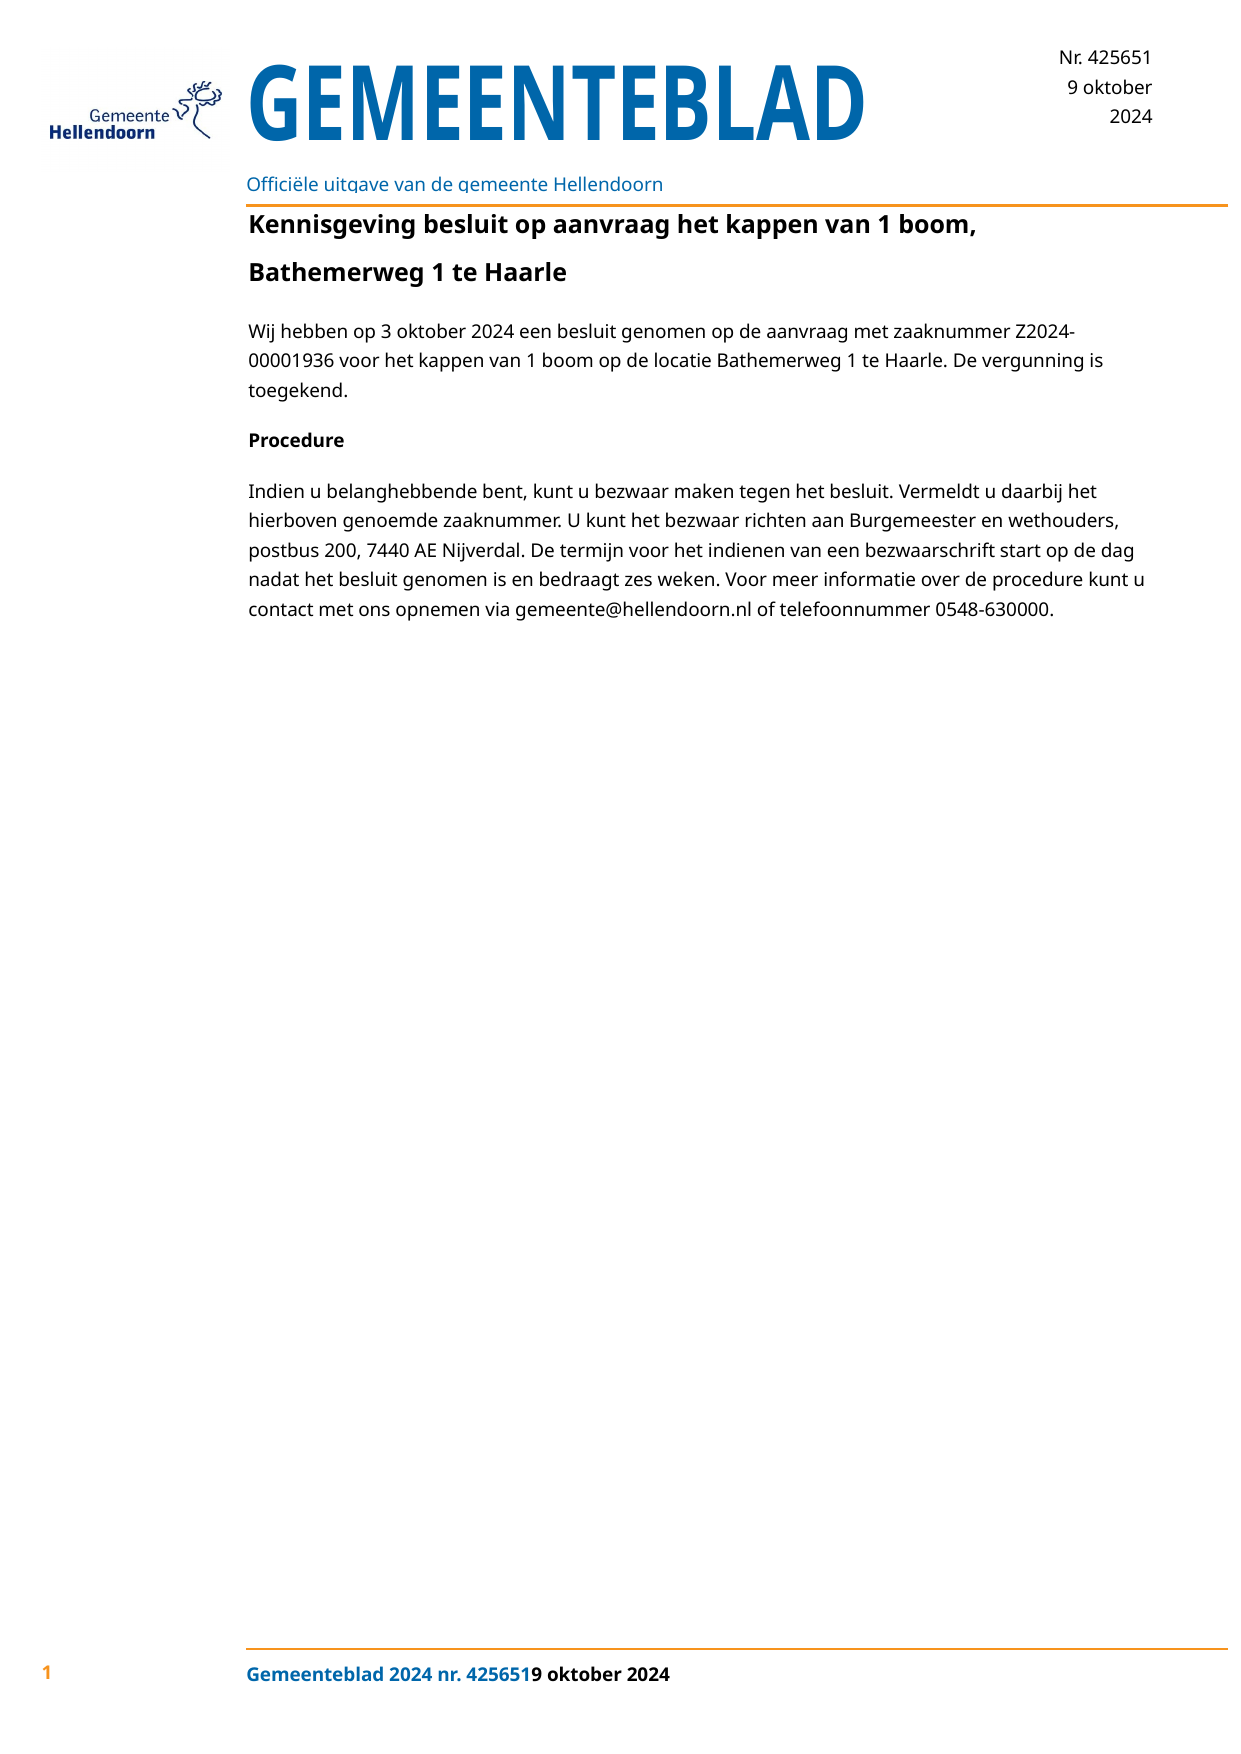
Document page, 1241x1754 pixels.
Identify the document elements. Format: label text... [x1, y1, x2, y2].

picture [41, 47, 231, 172]
text Indien u belanghebbende bent, kunt u bezwaar maken tegen het besluit. Vermeldt u daarbij het hierboven genoemde zaaknummer. U kunt het bezwaar richten aan Burgemeester en wethouders, postbus 200, 7440 AE Nijverdal. De termijn voor het indienen van een bezwaarschrift start op de dag nadat het besluit genomen is en bedraagt zes weken. Voor meer informatie over de procedure kunt u contact met ons opnemen via gemeente@hellendoorn.nl of telefoonnummer 0548-630000. [248, 478, 1152, 622]
text Procedure [248, 427, 1152, 453]
text Wij hebben op 3 oktober 2024 een besluit genomen op de aanvraag met zaaknummer Z2024-00001936 voor het kappen van 1 boom op de locatie Bathemerweg 1 te Haarle. De vergunning is toegekend. [248, 318, 1152, 403]
text Kennisgeving besluit op aanvraag het kappen van 1 boom, Bathemerweg 1 te Haarle [248, 207, 1152, 288]
